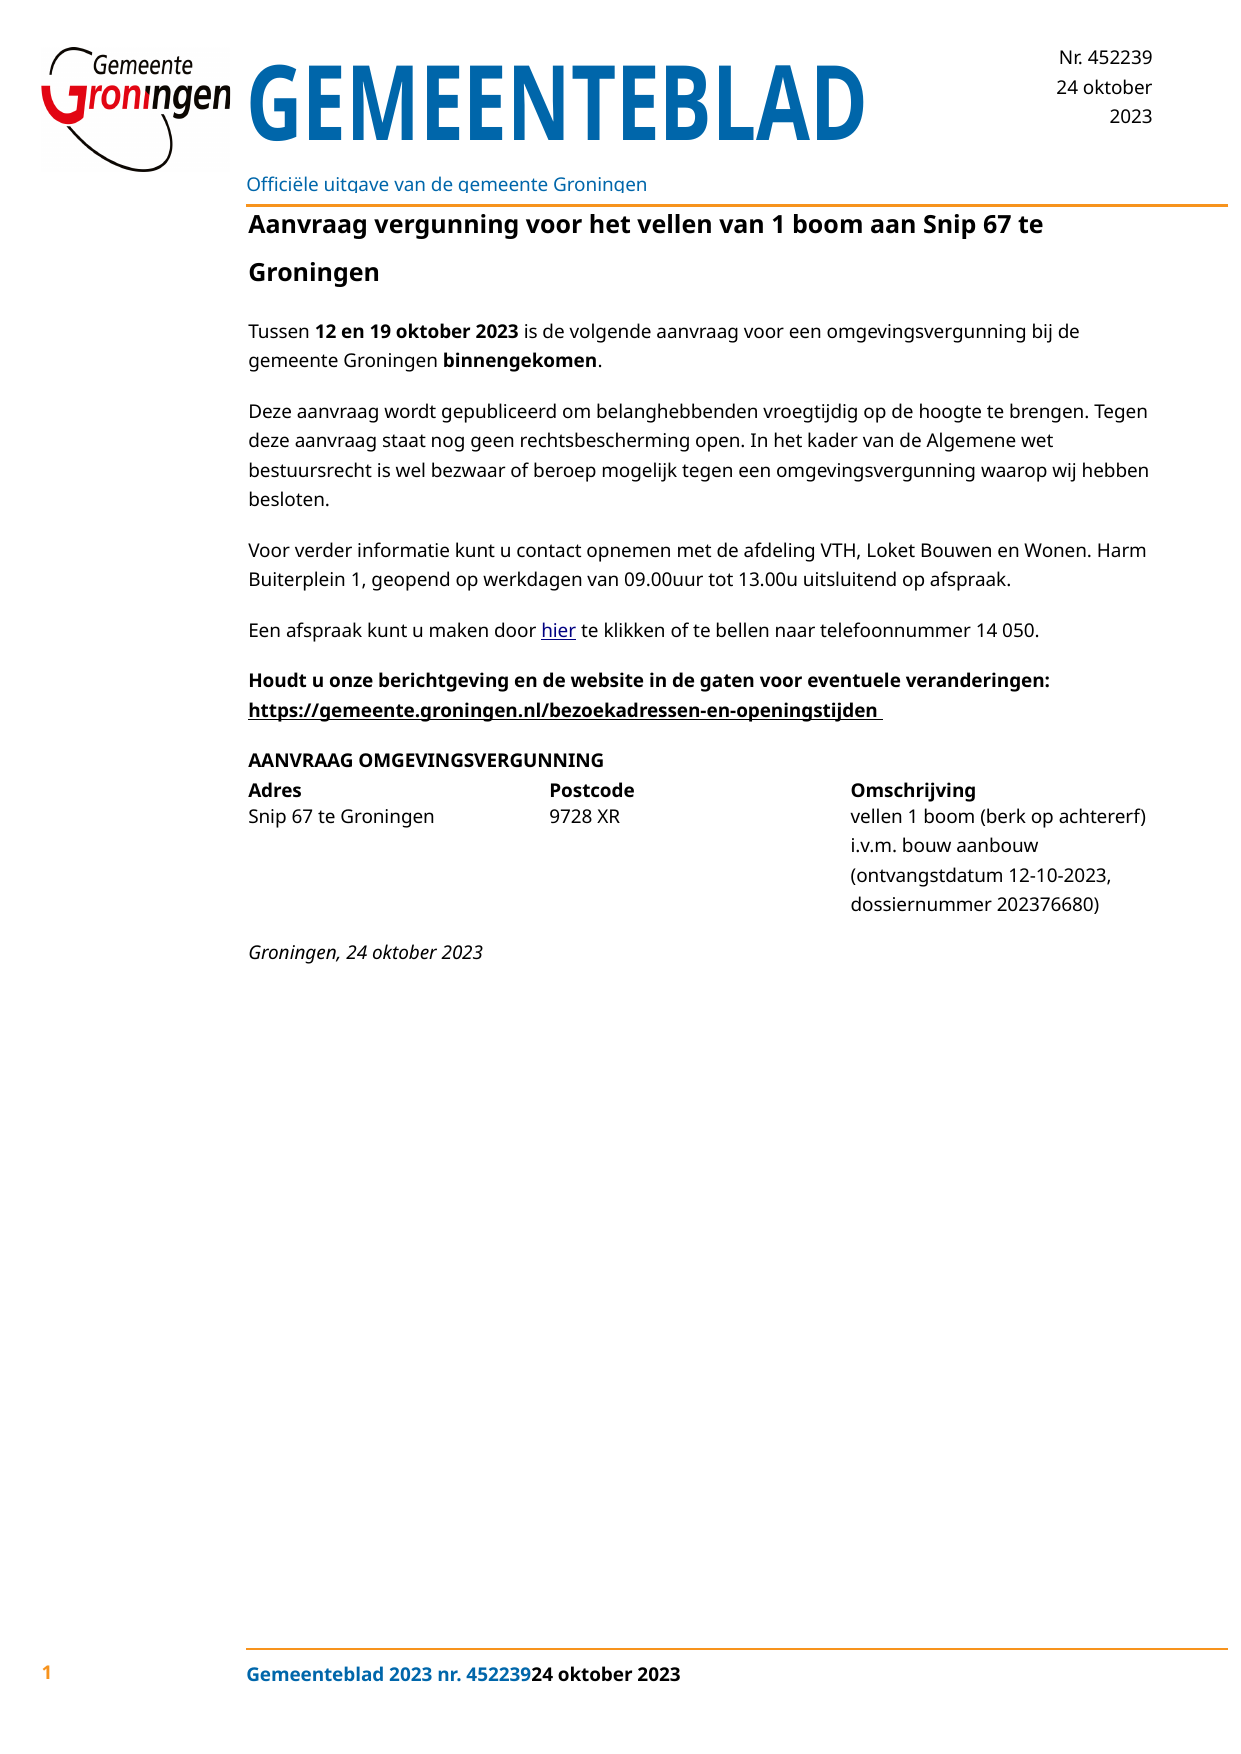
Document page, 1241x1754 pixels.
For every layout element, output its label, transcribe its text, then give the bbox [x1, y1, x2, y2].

table_cell Snip 67 te Groningen [248, 803, 549, 917]
picture [41, 47, 231, 172]
table_cell vellen 1 boom (berk op achtererf) i.v.m. bouw aanbouw (ontvangstdatum 12-10-2023, dossiernummer 202376680) [850, 803, 1152, 917]
table_header Postcode [549, 777, 850, 803]
text Houdt u onze berichtgeving en de website in de gaten voor eventuele veranderingen: https://gemeente.groningen.nl/bezoekadressen-en-openingstijden [248, 667, 1152, 723]
text Aanvraag vergunning voor het vellen van 1 boom aan Snip 67 te Groningen [248, 207, 1152, 288]
text Deze aanvraag wordt gepubliceerd om belanghebbenden vroegtijdig op de hoogte te brengen. Tegen deze aanvraag staat nog geen rechtsbescherming open. In het kader van de Algemene wet bestuursrecht is wel bezwaar of beroep mogelijk tegen een omgevingsvergunning waarop wij hebben besloten. [248, 398, 1152, 512]
table_header Omschrijving [850, 777, 1152, 803]
table_cell 9728 XR [549, 803, 850, 917]
text Een afspraak kunt u maken door hier te klikken of te bellen naar telefoonnummer 14 050. [248, 617, 1152, 643]
text Voor verder informatie kunt u contact opnemen met de afdeling VTH, Loket Bouwen en Wonen. Harm Buiterplein 1, geopend op werkdagen van 09.00uur tot 13.00u uitsluitend op afspraak. [248, 537, 1152, 592]
text Tussen 12 en 19 oktober 2023 is de volgende aanvraag voor een omgevingsvergunning bij de gemeente Groningen binnengekomen. [248, 318, 1152, 373]
table_header Adres [248, 777, 549, 803]
text Groningen, 24 oktober 2023 [248, 939, 1152, 964]
text AANVRAAG OMGEVINGSVERGUNNING [248, 747, 1152, 773]
